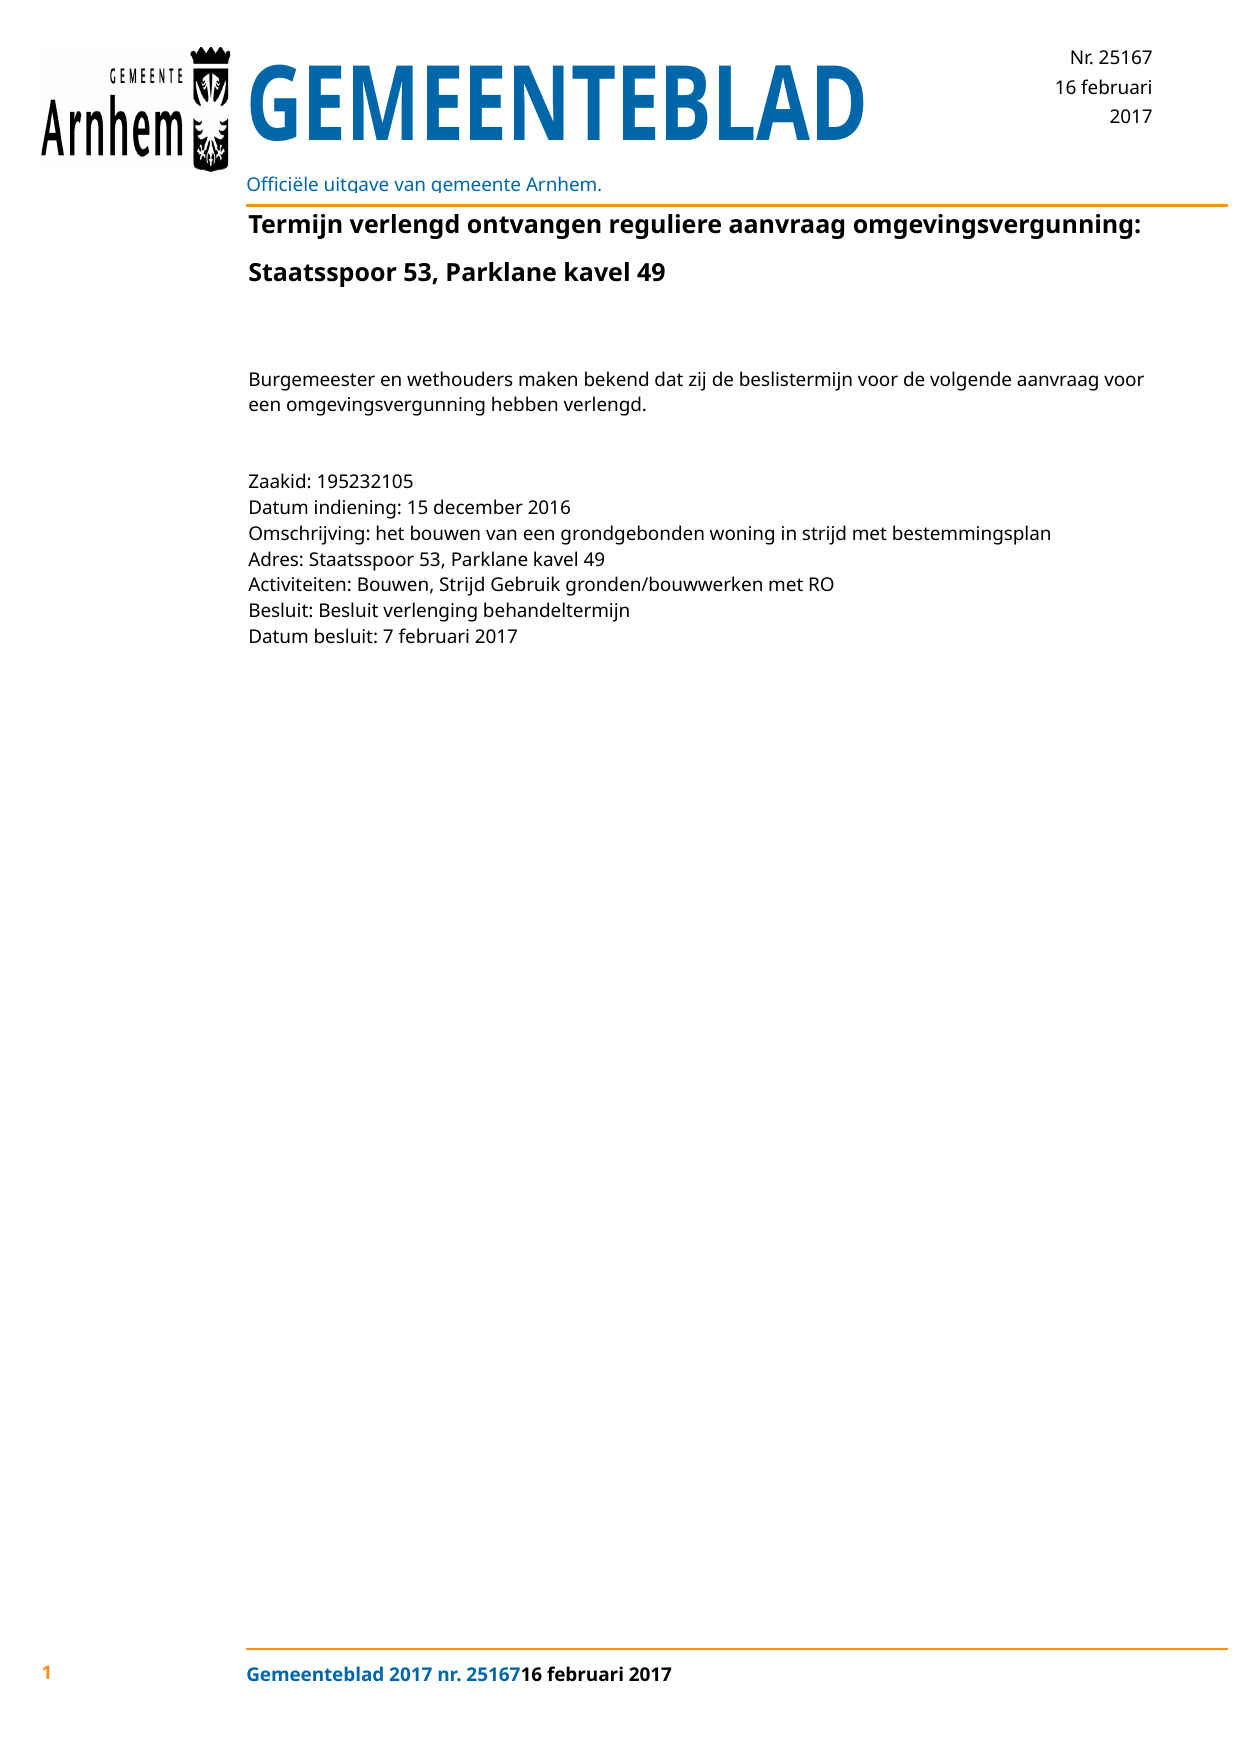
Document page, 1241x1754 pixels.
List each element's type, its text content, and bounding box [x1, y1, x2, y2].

text Burgemeester en wethouders maken bekend dat zij de beslistermijn voor de volgende aanvraag voor een omgevingsvergunning hebben verlengd. [248, 366, 1152, 417]
text Datum indiening: 15 december 2016 [248, 494, 1152, 520]
picture [41, 47, 231, 172]
text Adres: Staatsspoor 53, Parklane kavel 49 [248, 546, 1152, 572]
text Activiteiten: Bouwen, Strijd Gebruik gronden/bouwwerken met RO [248, 572, 1152, 597]
text Omschrijving: het bouwen van een grondgebonden woning in strijd met bestemmingsplan [248, 520, 1152, 546]
text Besluit: Besluit verlenging behandeltermijn [248, 597, 1152, 623]
text Termijn verlengd ontvangen reguliere aanvraag omgevingsvergunning: Staatsspoor 53, Parklane kavel 49 [248, 207, 1152, 288]
text Zaakid: 195232105 [248, 469, 1152, 494]
text Datum besluit: 7 februari 2017 [248, 623, 1152, 649]
